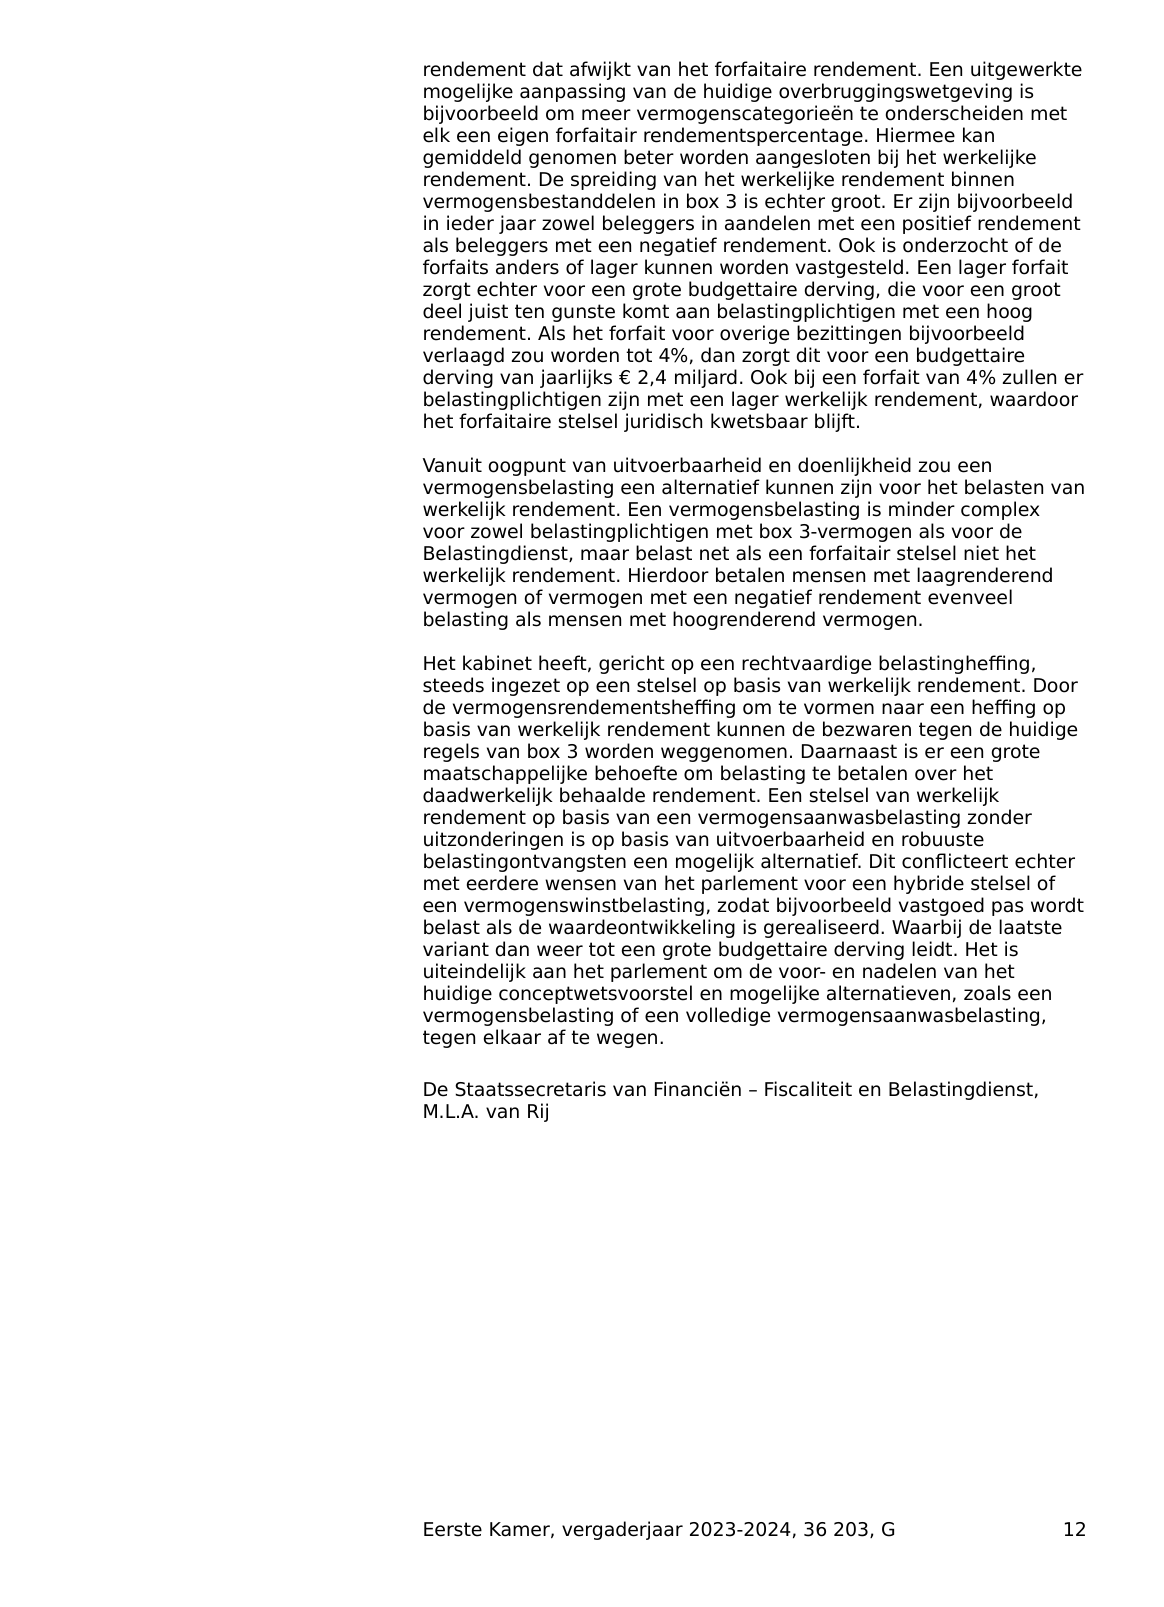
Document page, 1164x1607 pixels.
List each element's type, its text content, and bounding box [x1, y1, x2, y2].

text De Staatssecretaris van Financiën – Fiscaliteit en Belastingdienst, M.L.A. van Rij [422, 1078, 1087, 1122]
text Vanuit oogpunt van uitvoerbaarheid en doenlijkheid zou een vermogensbelasting een alternatief kunnen zijn voor het belasten van werkelijk rendement. Een vermogensbelasting is minder complex voor zowel belastingplichtigen met box 3-vermogen als voor de Belastingdienst, maar belast net als een forfaitair stelsel niet het werkelijk rendement. Hierdoor betalen mensen met laagrenderend vermogen of vermogen met een negatief rendement evenveel belasting als mensen met hoogrenderend vermogen. [422, 455, 1087, 631]
text Het kabinet heeft, gericht op een rechtvaardige belastingheffing, steeds ingezet op een stelsel op basis van werkelijk rendement. Door de vermogensrendementsheffing om te vormen naar een heffing op basis van werkelijk rendement kunnen de bezwaren tegen de huidige regels van box 3 worden weggenomen. Daarnaast is er een grote maatschappelijke behoefte om belasting te betalen over het daadwerkelijk behaalde rendement. Een stelsel van werkelijk rendement op basis van een vermogensaanwasbelasting zonder uitzonderingen is op basis van uitvoerbaarheid en robuuste belastingontvangsten een mogelijk alternatief. Dit conflicteert echter met eerdere wensen van het parlement voor een hybride stelsel of een vermogenswinstbelasting, zodat bijvoorbeeld vastgoed pas wordt belast als de waardeontwikkeling is gerealiseerd. Waarbij de laatste variant dan weer tot een grote budgettaire derving leidt. Het is uiteindelijk aan het parlement om de voor- en nadelen van het huidige conceptwetsvoorstel en mogelijke alternatieven, zoals een vermogensbelasting of een volledige vermogensaanwasbelasting, tegen elkaar af te wegen. [422, 653, 1087, 1048]
text rendement dat afwijkt van het forfaitaire rendement. Een uitgewerkte mogelijke aanpassing van de huidige overbruggingswetgeving is bijvoorbeeld om meer vermogenscategorieën te onderscheiden met elk een eigen forfaitair rendementspercentage. Hiermee kan gemiddeld genomen beter worden aangesloten bij het werkelijke rendement. De spreiding van het werkelijke rendement binnen vermogensbestanddelen in box 3 is echter groot. Er zijn bijvoorbeeld in ieder jaar zowel beleggers in aandelen met een positief rendement als beleggers met een negatief rendement. Ook is onderzocht of de forfaits anders of lager kunnen worden vastgesteld. Een lager forfait zorgt echter voor een grote budgettaire derving, die voor een groot deel juist ten gunste komt aan belastingplichtigen met een hoog rendement. Als het forfait voor overige bezittingen bijvoorbeeld verlaagd zou worden tot 4%, dan zorgt dit voor een budgettaire derving van jaarlijks € 2,4 miljard. Ook bij een forfait van 4% zullen er belastingplichtigen zijn met een lager werkelijk rendement, waardoor het forfaitaire stelsel juridisch kwetsbaar blijft. [422, 59, 1087, 433]
